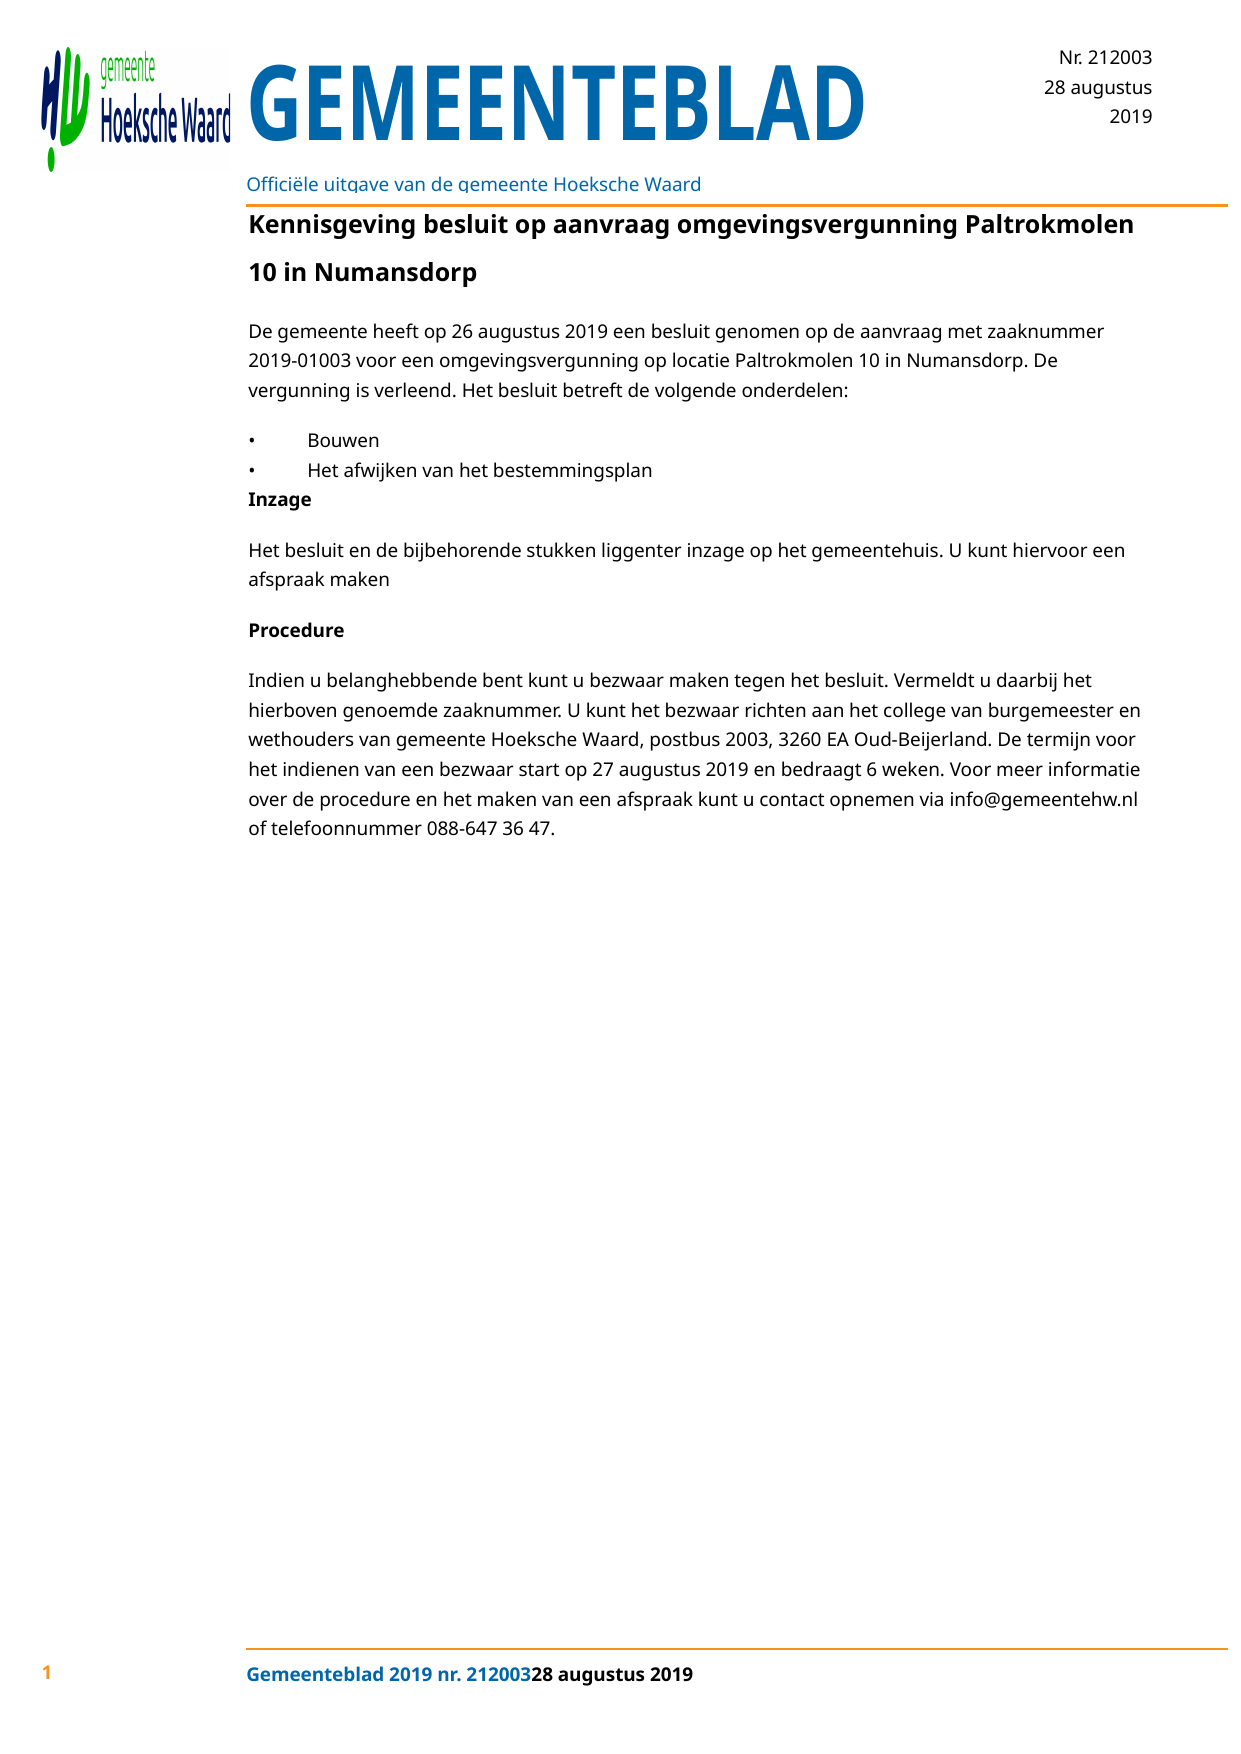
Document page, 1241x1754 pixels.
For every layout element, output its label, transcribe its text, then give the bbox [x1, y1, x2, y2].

text Kennisgeving besluit op aanvraag omgevingsvergunning Paltrokmolen 10 in Numansdorp [248, 207, 1152, 288]
text Het besluit en de bijbehorende stukken liggenter inzage op het gemeentehuis. U kunt hiervoor een afspraak maken [248, 537, 1152, 592]
list Het afwijken van het bestemmingsplan [248, 457, 1152, 483]
text De gemeente heeft op 26 augustus 2019 een besluit genomen op de aanvraag met zaaknummer 2019-01003 voor een omgevingsvergunning op locatie Paltrokmolen 10 in Numansdorp. De vergunning is verleend. Het besluit betreft de volgende onderdelen: [248, 318, 1152, 403]
text Procedure [248, 617, 1152, 643]
text Inzage [248, 487, 1152, 512]
text Indien u belanghebbende bent kunt u bezwaar maken tegen het besluit. Vermeldt u daarbij het hierboven genoemde zaaknummer. U kunt het bezwaar richten aan het college van burgemeester en wethouders van gemeente Hoeksche Waard, postbus 2003, 3260 EA Oud-Beijerland. De termijn voor het indienen van een bezwaar start op 27 augustus 2019 en bedraagt 6 weken. Voor meer informatie over de procedure en het maken van een afspraak kunt u contact opnemen via info@gemeentehw.nl of telefoonnummer 088-647 36 47. [248, 667, 1152, 841]
list Bouwen [248, 427, 1152, 453]
picture [41, 47, 231, 172]
